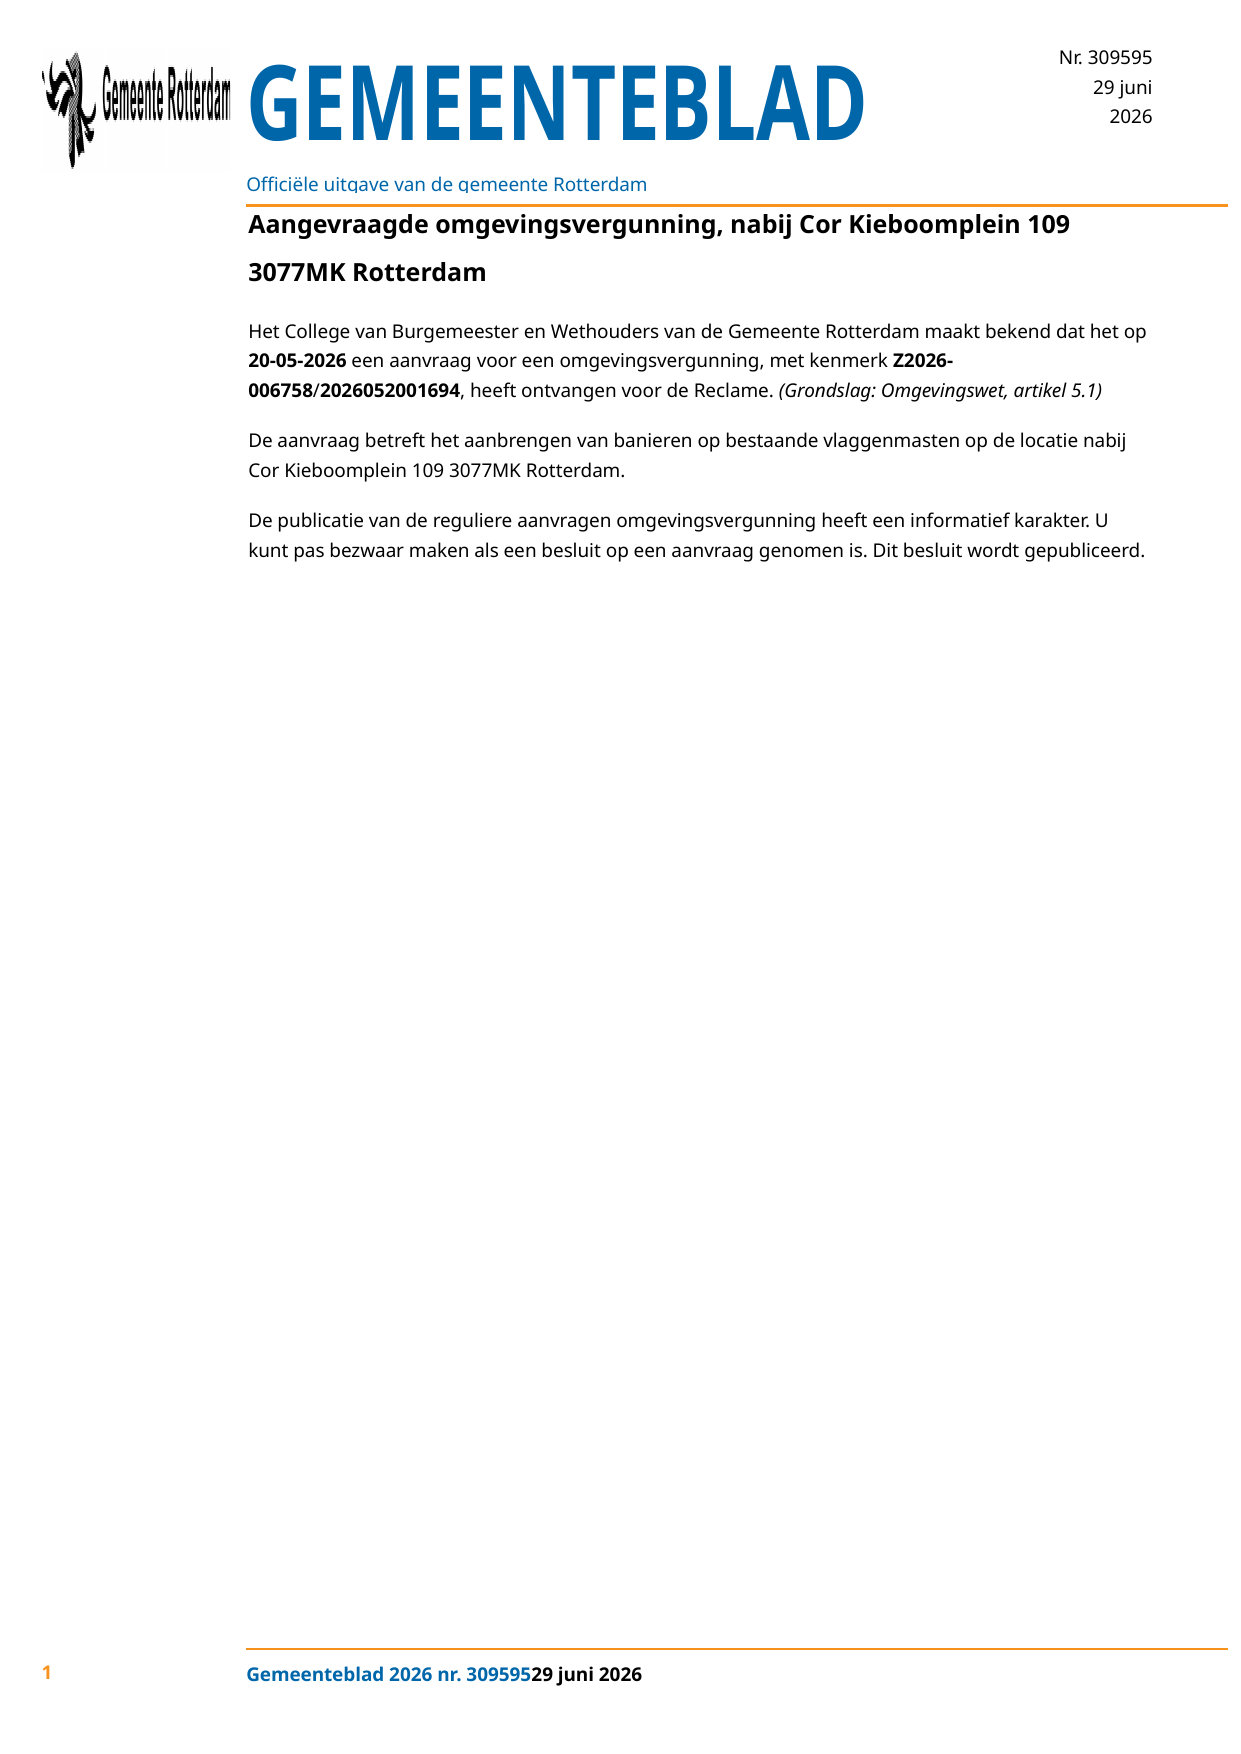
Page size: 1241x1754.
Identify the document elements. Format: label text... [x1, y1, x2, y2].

text Aangevraagde omgevingsvergunning, nabij Cor Kieboomplein 109 3077MK Rotterdam [248, 207, 1152, 288]
text Het College van Burgemeester en Wethouders van de Gemeente Rotterdam maakt bekend dat het op 20-05-2026 een aanvraag voor een omgevingsvergunning, met kenmerk Z2026-006758/2026052001694, heeft ontvangen voor de Reclame. (Grondslag: Omgevingswet, artikel 5.1) [248, 318, 1152, 403]
text De publicatie van de reguliere aanvragen omgevingsvergunning heeft een informatief karakter. U kunt pas bezwaar maken als een besluit op een aanvraag genomen is. Dit besluit wordt gepubliceerd. [248, 507, 1152, 563]
picture [41, 47, 231, 172]
text De aanvraag betreft het aanbrengen van banieren op bestaande vlaggenmasten op de locatie nabij Cor Kieboomplein 109 3077MK Rotterdam. [248, 427, 1152, 483]
